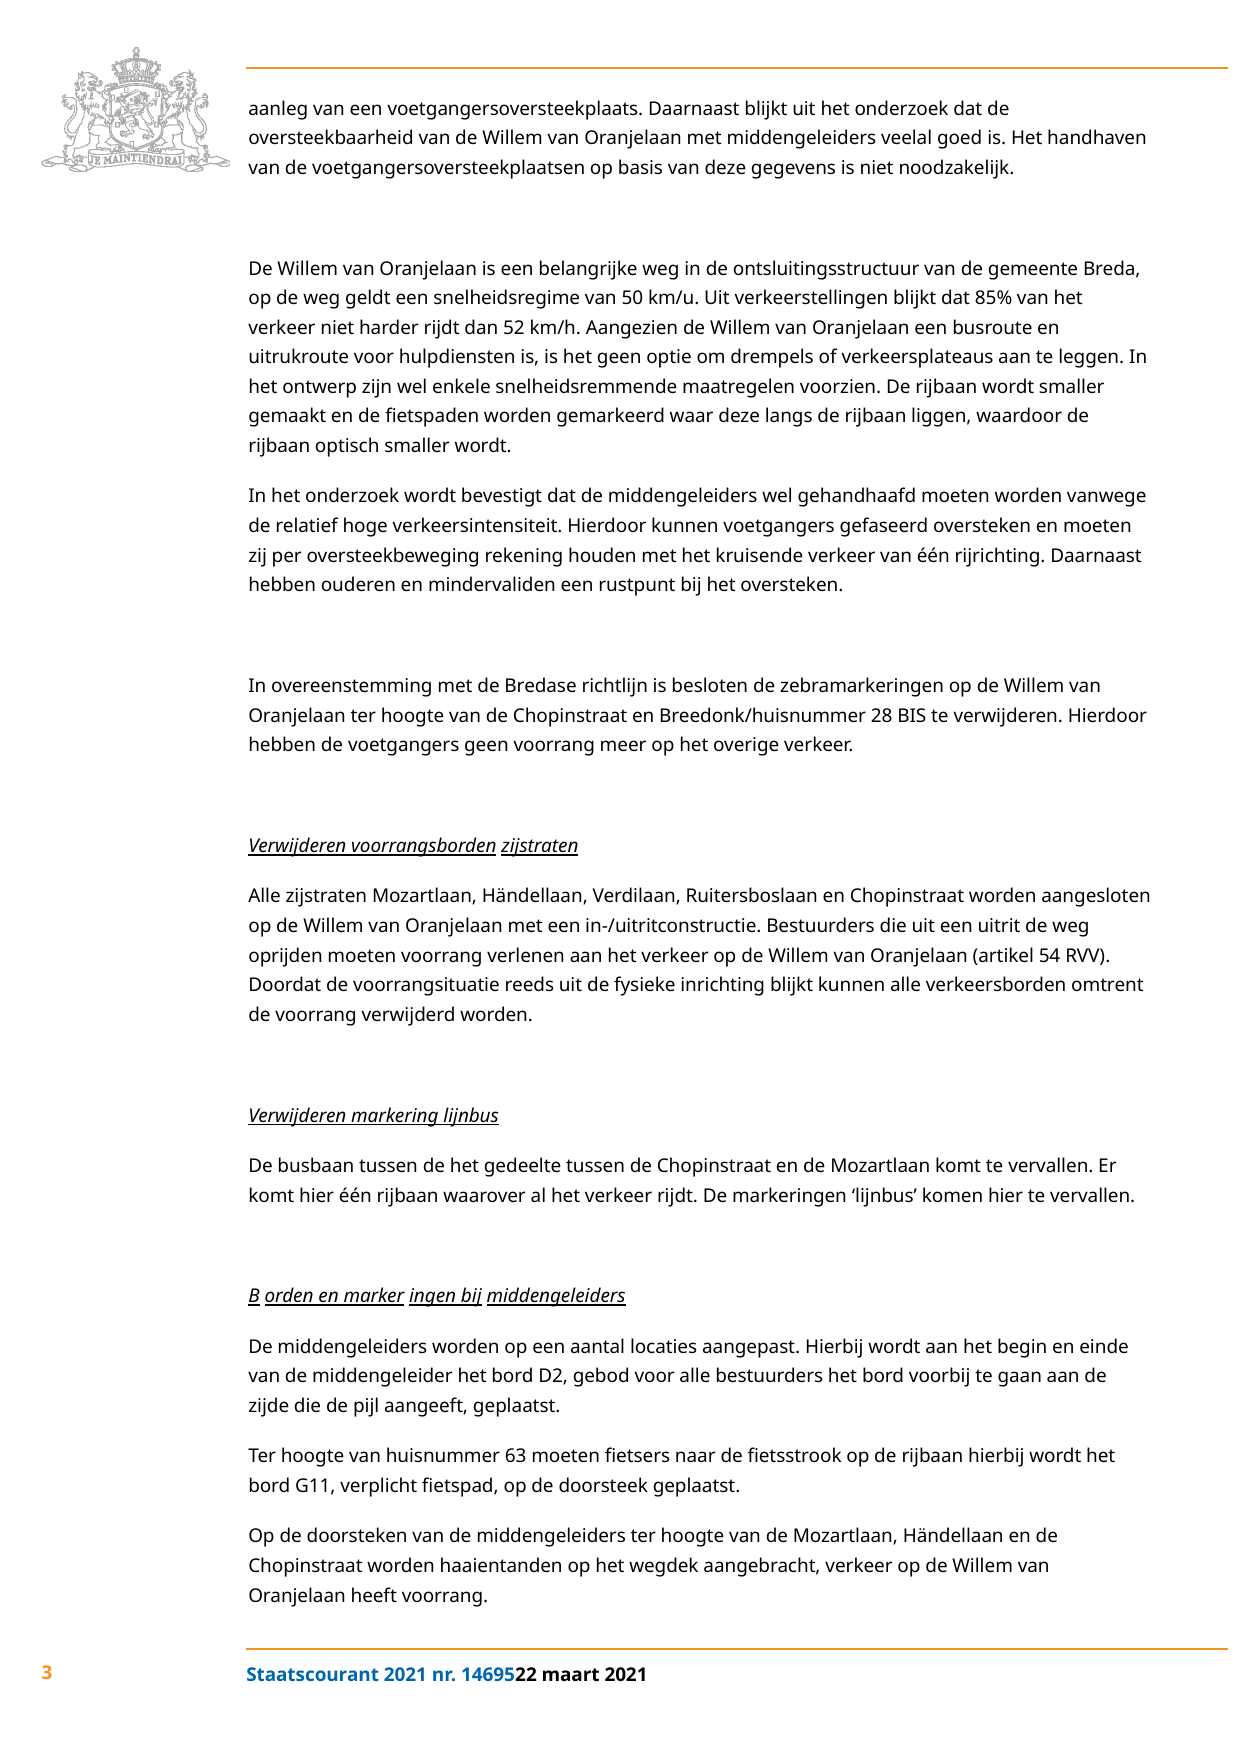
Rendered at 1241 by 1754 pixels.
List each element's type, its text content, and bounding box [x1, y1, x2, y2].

text Verwijderen markering lijnbus [248, 1102, 1152, 1128]
text Verwijderen voorrangsborden zijstraten [248, 832, 1152, 858]
text Op de doorsteken van de middengeleiders ter hoogte van de Mozartlaan, Händellaan en de Chopinstraat worden haaientanden op het wegdek aangebracht, verkeer op de Willem van Oranjelaan heeft voorrang. [248, 1523, 1152, 1608]
text In overeenstemming met de Bredase richtlijn is besloten de zebramarkeringen op de Willem van Oranjelaan ter hoogte van de Chopinstraat en Breedonk/huisnummer 28 BIS te verwijderen. Hierdoor hebben de voetgangers geen voorrang meer op het overige verkeer. [248, 672, 1152, 757]
text De Willem van Oranjelaan is een belangrijke weg in de ontsluitingsstructuur van de gemeente Breda, op de weg geldt een snelheidsregime van 50 km/u. Uit verkeerstellingen blijkt dat 85% van het verkeer niet harder rijdt dan 52 km/h. Aangezien de Willem van Oranjelaan een busroute en uitrukroute voor hulpdiensten is, is het geen optie om drempels of verkeersplateaus aan te leggen. In het ontwerp zijn wel enkele snelheidsremmende maatregelen voorzien. De rijbaan wordt smaller gemaakt en de fietspaden worden gemarkeerd waar deze langs de rijbaan liggen, waardoor de rijbaan optisch smaller wordt. [248, 255, 1152, 458]
text In het onderzoek wordt bevestigt dat de middengeleiders wel gehandhaafd moeten worden vanwege de relatief hoge verkeersintensiteit. Hierdoor kunnen voetgangers gefaseerd oversteken en moeten zij per oversteekbeweging rekening houden met het kruisende verkeer van één rijrichting. Daarnaast hebben ouderen en mindervaliden een rustpunt bij het oversteken. [248, 483, 1152, 597]
picture [41, 47, 231, 172]
text De middengeleiders worden op een aantal locaties aangepast. Hierbij wordt aan het begin en einde van de middengeleider het bord D2, gebod voor alle bestuurders het bord voorbij te gaan aan de zijde die de pijl aangeeft, geplaatst. [248, 1333, 1152, 1418]
text Ter hoogte van huisnummer 63 moeten fietsers naar de fietsstrook op de rijbaan hierbij wordt het bord G11, verplicht fietspad, op de doorsteek geplaatst. [248, 1443, 1152, 1498]
text B orden en marker ingen bij middengeleiders [248, 1283, 1152, 1308]
text Alle zijstraten Mozartlaan, Händellaan, Verdilaan, Ruitersboslaan en Chopinstraat worden aangesloten op de Willem van Oranjelaan met een in-/uitritconstructie. Bestuurders die uit een uitrit de weg oprijden moeten voorrang verlenen aan het verkeer op de Willem van Oranjelaan (artikel 54 RVV). Doordat de voorrangsituatie reeds uit de fysieke inrichting blijkt kunnen alle verkeersborden omtrent de voorrang verwijderd worden. [248, 883, 1152, 1027]
text De busbaan tussen de het gedeelte tussen de Chopinstraat en de Mozartlaan komt te vervallen. Er komt hier één rijbaan waarover al het verkeer rijdt. De markeringen ‘lijnbus’ komen hier te vervallen. [248, 1152, 1152, 1208]
text aanleg van een voetgangersoversteekplaats. Daarnaast blijkt uit het onderzoek dat de oversteekbaarheid van de Willem van Oranjelaan met middengeleiders veelal goed is. Het handhaven van de voetgangersoversteekplaatsen op basis van deze gegevens is niet noodzakelijk. [248, 95, 1152, 180]
